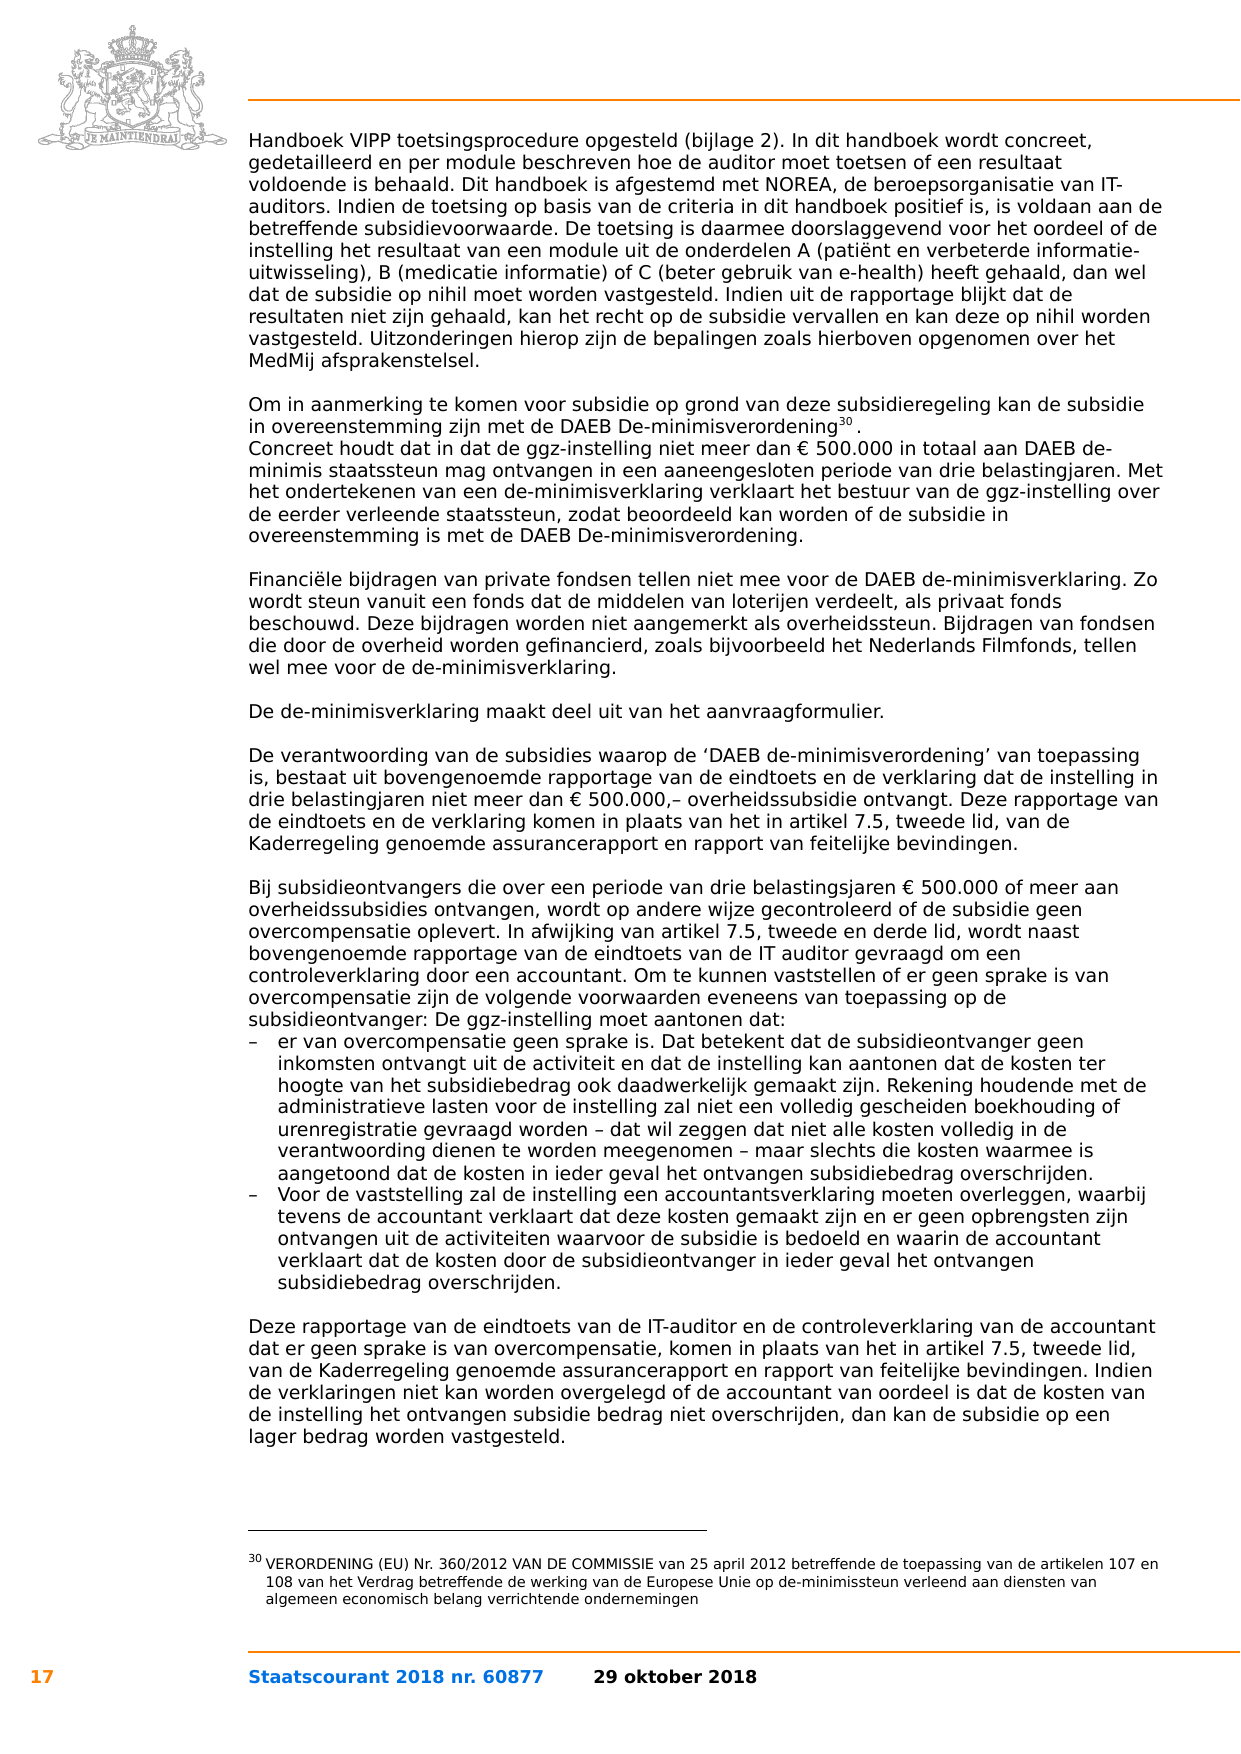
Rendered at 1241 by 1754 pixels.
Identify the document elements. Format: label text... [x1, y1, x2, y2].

text Financiële bijdragen van private fondsen tellen niet mee voor de DAEB de-minimisverklaring. Zo wordt steun vanuit een fonds dat de middelen van loterijen verdeelt, als privaat fonds beschouwd. Deze bijdragen worden niet aangemerkt als overheidssteun. Bijdragen van fondsen die door de overheid worden gefinancierd, zoals bijvoorbeeld het Nederlands Filmfonds, tellen wel mee voor de de-minimisverklaring. [248, 569, 1163, 679]
text Om in aanmerking te komen voor subsidie op grond van deze subsidieregeling kan de subsidie in overeenstemming zijn met de DAEB De-minimisverordening. [248, 393, 1163, 437]
text – Voor de vaststelling zal de instelling een accountantsverklaring moeten overleggen, waarbij tevens de accountant verklaart dat deze kosten gemaakt zijn en er geen opbrengsten zijn ontvangen uit de activiteiten waarvoor de subsidie is bedoeld en waarin de accountant verklaart dat de kosten door de subsidieontvanger in ieder geval het ontvangen subsidiebedrag overschrijden. [248, 1184, 1163, 1294]
text De verantwoording van de subsidies waarop de ‘DAEB de-minimisverordening’ van toepassing is, bestaat uit bovengenoemde rapportage van de eindtoets en de verklaring dat de instelling in drie belastingjaren niet meer dan € 500.000,– overheidssubsidie ontvangt. Deze rapportage van de eindtoets en de verklaring komen in plaats van het in artikel 7.5, tweede lid, van de Kaderregeling genoemde assurancerapport en rapport van feitelijke bevindingen. [248, 745, 1163, 855]
picture [38, 25, 227, 150]
text – er van overcompensatie geen sprake is. Dat betekent dat de subsidieontvanger geen inkomsten ontvangt uit de activiteit en dat de instelling kan aantonen dat de kosten ter hoogte van het subsidiebedrag ook daadwerkelijk gemaakt zijn. Rekening houdende met de administratieve lasten voor de instelling zal niet een volledig gescheiden boekhouding of urenregistratie gevraagd worden – dat wil zeggen dat niet alle kosten volledig in de verantwoording dienen te worden meegenomen – maar slechts die kosten waarmee is aangetoond dat de kosten in ieder geval het ontvangen subsidiebedrag overschrijden. [248, 1031, 1163, 1184]
text De de-minimisverklaring maakt deel uit van het aanvraagformulier. [248, 701, 1163, 723]
text Handboek VIPP toetsingsprocedure opgesteld (bijlage 2). In dit handboek wordt concreet, gedetailleerd en per module beschreven hoe de auditor moet toetsen of een resultaat voldoende is behaald. Dit handboek is afgestemd met NOREA, de beroepsorganisatie van IT-auditors. Indien de toetsing op basis van de criteria in dit handboek positief is, is voldaan aan de betreffende subsidievoorwaarde. De toetsing is daarmee doorslaggevend voor het oordeel of de instelling het resultaat van een module uit de onderdelen A (patiënt en verbeterde informatie-uitwisseling), B (medicatie informatie) of C (beter gebruik van e-health) heeft gehaald, dan wel dat de subsidie op nihil moet worden vastgesteld. Indien uit de rapportage blijkt dat de resultaten niet zijn gehaald, kan het recht op de subsidie vervallen en kan deze op nihil worden vastgesteld. Uitzonderingen hierop zijn de bepalingen zoals hierboven opgenomen over het MedMij afsprakenstelsel. [248, 130, 1163, 372]
text VERORDENING (EU) Nr. 360/2012 VAN DE COMMISSIE van 25 april 2012 betreffende de toepassing van de artikelen 107 en 108 van het Verdrag betreffende de werking van de Europese Unie op de-minimissteun verleend aan diensten van algemeen economisch belang verrichtende ondernemingen [248, 1552, 1163, 1608]
text Deze rapportage van de eindtoets van de IT-auditor en de controleverklaring van de accountant dat er geen sprake is van overcompensatie, komen in plaats van het in artikel 7.5, tweede lid, van de Kaderregeling genoemde assurancerapport en rapport van feitelijke bevindingen. Indien de verklaringen niet kan worden overgelegd of de accountant van oordeel is dat de kosten van de instelling het ontvangen subsidie bedrag niet overschrijden, dan kan de subsidie op een lager bedrag worden vastgesteld. [248, 1316, 1163, 1448]
text Bij subsidieontvangers die over een periode van drie belastingsjaren € 500.000 of meer aan overheidssubsidies ontvangen, wordt op andere wijze gecontroleerd of de subsidie geen overcompensatie oplevert. In afwijking van artikel 7.5, tweede en derde lid, wordt naast bovengenoemde rapportage van de eindtoets van de IT auditor gevraagd om een controleverklaring door een accountant. Om te kunnen vaststellen of er geen sprake is van overcompensatie zijn de volgende voorwaarden eveneens van toepassing op de subsidieontvanger: De ggz-instelling moet aantonen dat: [248, 877, 1163, 1031]
text Concreet houdt dat in dat de ggz-instelling niet meer dan € 500.000 in totaal aan DAEB de-minimis staatssteun mag ontvangen in een aaneengesloten periode van drie belastingjaren. Met het ondertekenen van een de-minimisverklaring verklaart het bestuur van de ggz-instelling over de eerder verleende staatssteun, zodat beoordeeld kan worden of de subsidie in overeenstemming is met de DAEB De-minimisverordening. [248, 437, 1163, 547]
